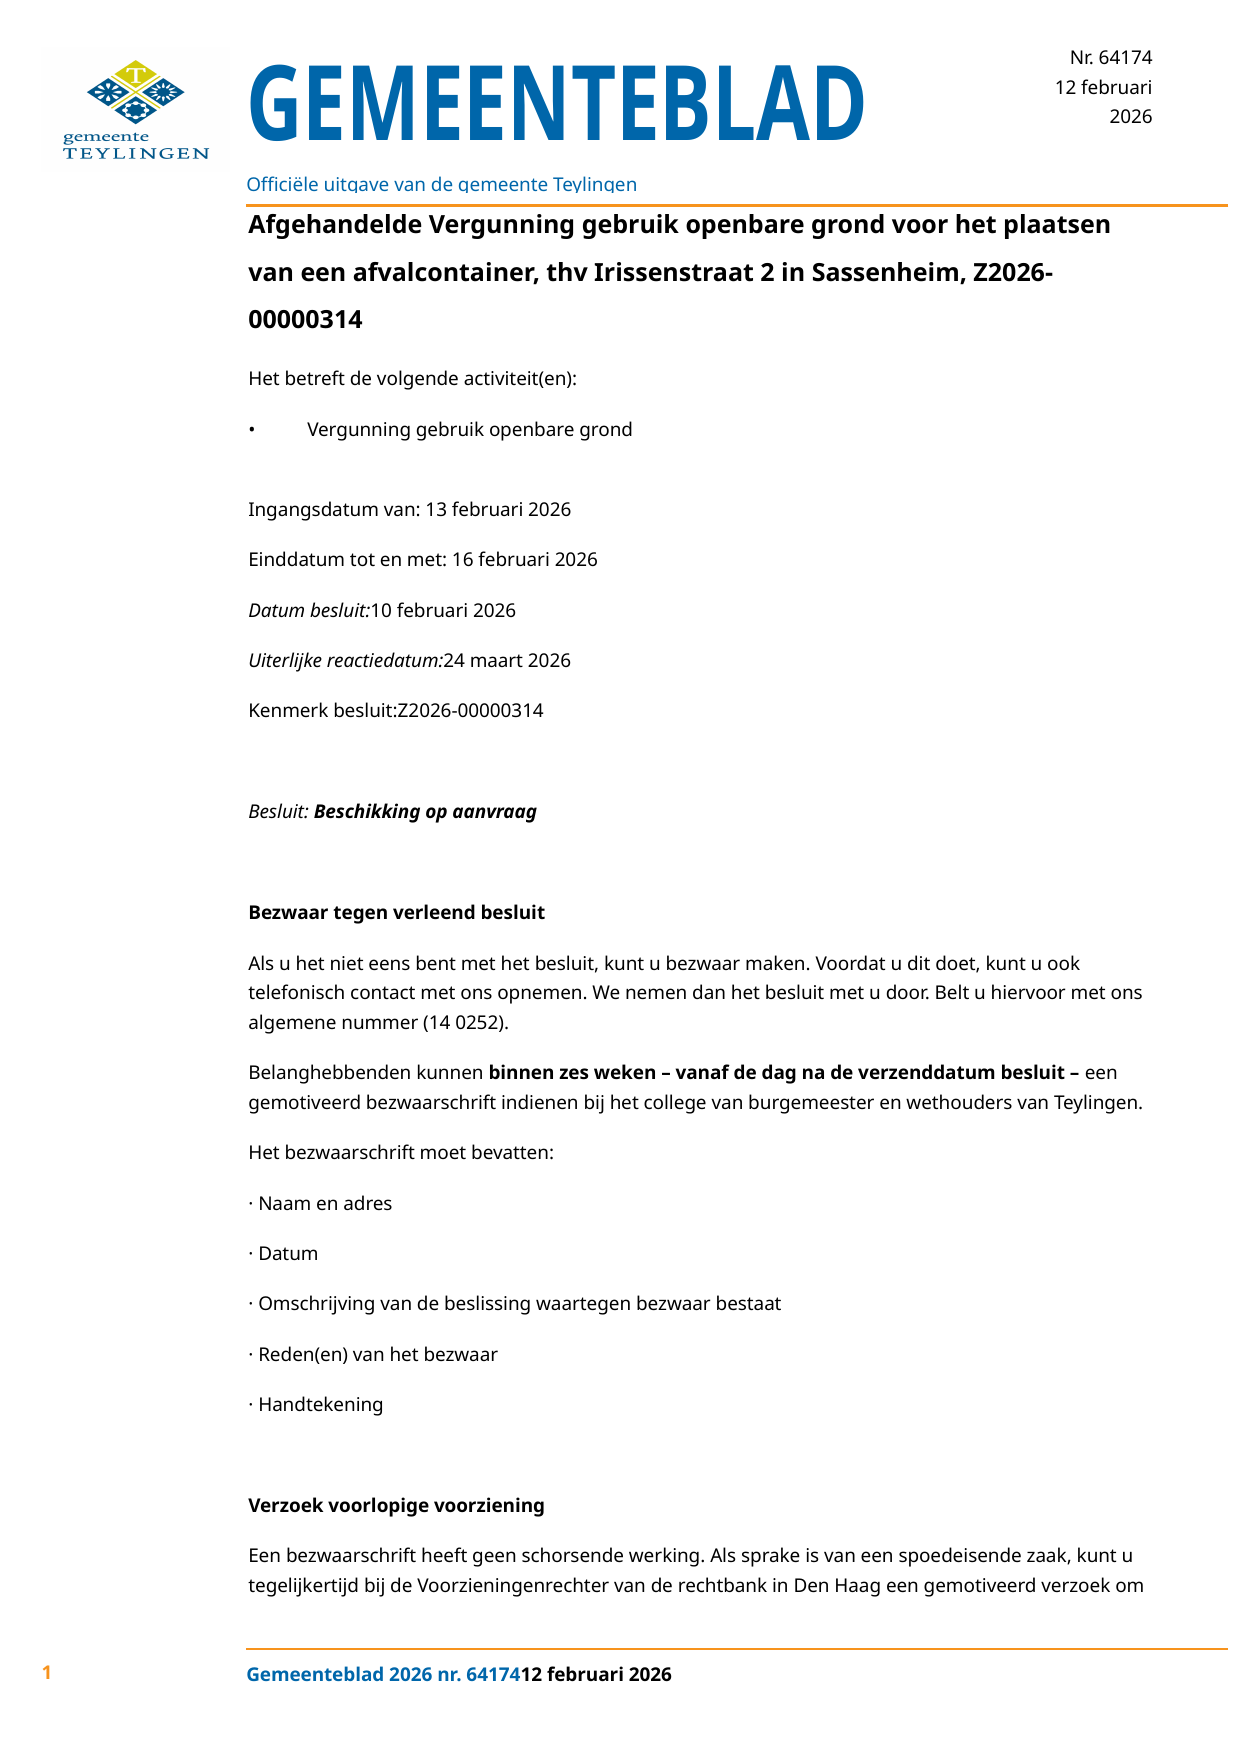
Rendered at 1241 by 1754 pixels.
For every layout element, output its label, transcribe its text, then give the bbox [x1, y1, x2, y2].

text Het betreft de volgende activiteit(en): [248, 366, 1152, 391]
text Verzoek voorlopige voorziening [248, 1492, 1152, 1518]
text Einddatum tot en met: 16 februari 2026 [248, 546, 1152, 572]
text Het bezwaarschrift moet bevatten: [248, 1139, 1152, 1165]
text Een bezwaarschrift heeft geen schorsende werking. Als sprake is van een spoedeisende zaak, kunt u tegelijkertijd bij de Voorzieningenrechter van de rechtbank in Den Haag een gemotiveerd verzoek om [248, 1543, 1152, 1598]
text Afgehandelde Vergunning gebruik openbare grond voor het plaatsen van een afvalcontainer, thv Irissenstraat 2 in Sassenheim, Z2026-00000314 [248, 207, 1152, 336]
text · Reden(en) van het bezwaar [248, 1341, 1152, 1367]
text Ingangsdatum van: 13 februari 2026 [248, 496, 1152, 522]
text Kenmerk besluit:Z2026-00000314 [248, 698, 1152, 723]
text · Omschrijving van de beslissing waartegen bezwaar bestaat [248, 1291, 1152, 1316]
text Belanghebbenden kunnen binnen zes weken – vanaf de dag na de verzenddatum besluit – een gemotiveerd bezwaarschrift indienen bij het college van burgemeester en wethouders van Teylingen. [248, 1059, 1152, 1114]
text · Naam en adres [248, 1190, 1152, 1215]
text · Handtekening [248, 1391, 1152, 1417]
text · Datum [248, 1240, 1152, 1266]
text Bezwaar tegen verleend besluit [248, 899, 1152, 925]
text Als u het niet eens bent met het besluit, kunt u bezwaar maken. Voordat u dit doet, kunt u ook telefonisch contact met ons opnemen. We nemen dan het besluit met u door. Belt u hiervoor met ons algemene nummer (14 0252). [248, 950, 1152, 1034]
text Uiterlijke reactiedatum:24 maart 2026 [248, 647, 1152, 673]
text Datum besluit:10 februari 2026 [248, 597, 1152, 622]
list Vergunning gebruik openbare grond [248, 416, 1152, 442]
text Besluit: Beschikking op aanvraag [248, 798, 1152, 824]
picture [41, 47, 231, 172]
